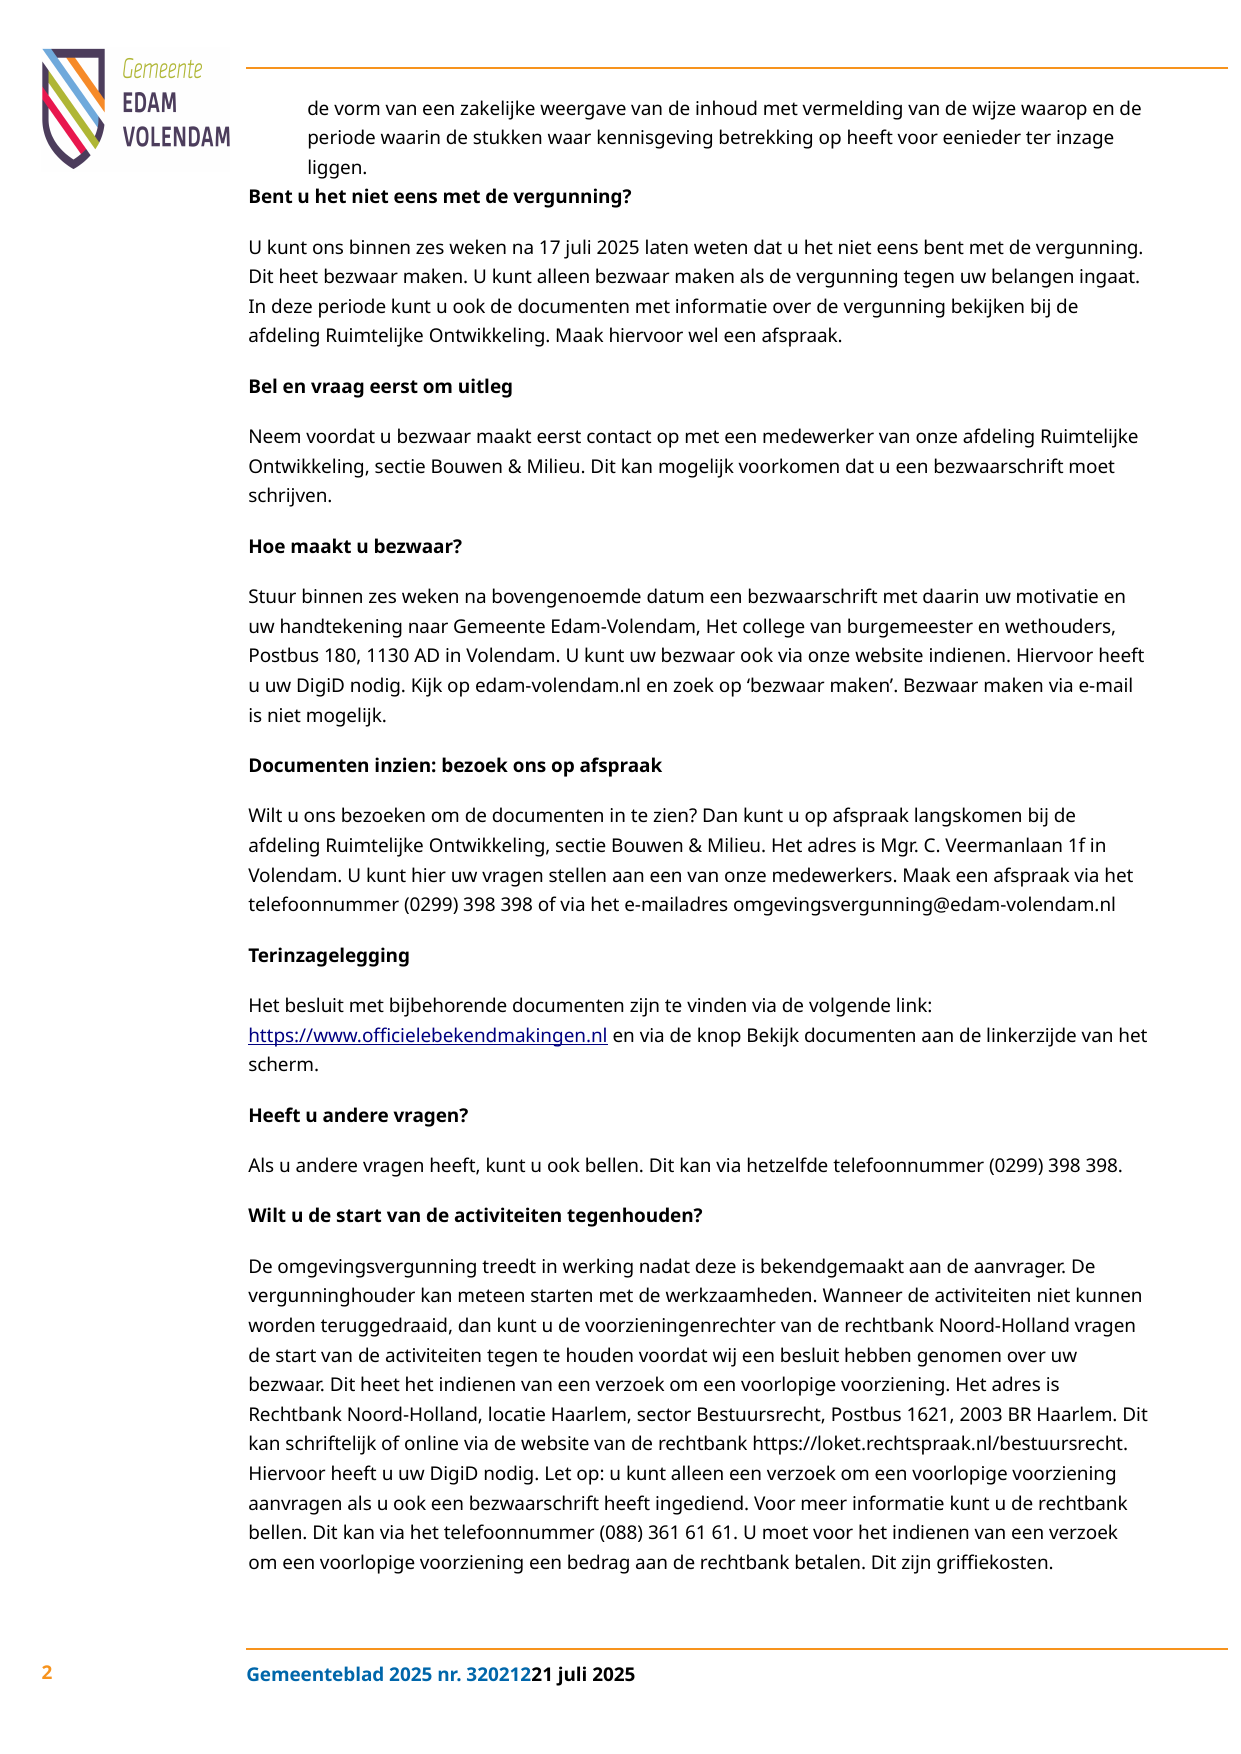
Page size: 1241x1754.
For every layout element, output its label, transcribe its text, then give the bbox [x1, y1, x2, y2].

picture [41, 47, 231, 172]
text Heeft u andere vragen? [248, 1102, 1152, 1128]
text Bent u het niet eens met de vergunning? [248, 183, 1152, 209]
list de vorm van een zakelijke weergave van de inhoud met vermelding van de wijze waarop en de periode waarin de stukken waar kennisgeving betrekking op heeft voor eenieder ter inzage liggen. [248, 95, 1152, 180]
text U kunt ons binnen zes weken na 17 juli 2025 laten weten dat u het niet eens bent met de vergunning. Dit heet bezwaar maken. U kunt alleen bezwaar maken als de vergunning tegen uw belangen ingaat. In deze periode kunt u ook de documenten met informatie over de vergunning bekijken bij de afdeling Ruimtelijke Ontwikkeling. Maak hiervoor wel een afspraak. [248, 234, 1152, 348]
text Terinzagelegging [248, 942, 1152, 968]
text De omgevingsvergunning treedt in werking nadat deze is bekendgemaakt aan de aanvrager. De vergunninghouder kan meteen starten met de werkzaamheden. Wanneer de activiteiten niet kunnen worden teruggedraaid, dan kunt u de voorzieningenrechter van de rechtbank Noord-Holland vragen de start van de activiteiten tegen te houden voordat wij een besluit hebben genomen over uw bezwaar. Dit heet het indienen van een verzoek om een voorlopige voorziening. Het adres is Rechtbank Noord-Holland, locatie Haarlem, sector Bestuursrecht, Postbus 1621, 2003 BR Haarlem. Dit kan schriftelijk of online via de website van de rechtbank https://loket.rechtspraak.nl/bestuursrecht. Hiervoor heeft u uw DigiD nodig. Let op: u kunt alleen een verzoek om een voorlopige voorziening aanvragen als u ook een bezwaarschrift heeft ingediend. Voor meer informatie kunt u de rechtbank bellen. Dit kan via het telefoonnummer (088) 361 61 61. U moet voor het indienen van een verzoek om een voorlopige voorziening een bedrag aan de rechtbank betalen. Dit zijn griffiekosten. [248, 1253, 1152, 1575]
text Wilt u ons bezoeken om de documenten in te zien? Dan kunt u op afspraak langskomen bij de afdeling Ruimtelijke Ontwikkeling, sectie Bouwen & Milieu. Het adres is Mgr. C. Veermanlaan 1f in Volendam. U kunt hier uw vragen stellen aan een van onze medewerkers. Maak een afspraak via het telefoonnummer (0299) 398 398 of via het e-mailadres omgevingsvergunning@edam-volendam.nl [248, 803, 1152, 917]
text Bel en vraag eerst om uitleg [248, 373, 1152, 399]
text Wilt u de start van de activiteiten tegenhouden? [248, 1203, 1152, 1228]
text Stuur binnen zes weken na bovengenoemde datum een bezwaarschrift met daarin uw motivatie en uw handtekening naar Gemeente Edam-Volendam, Het college van burgemeester en wethouders, Postbus 180, 1130 AD in Volendam. U kunt uw bezwaar ook via onze website indienen. Hiervoor heeft u uw DigiD nodig. Kijk op edam-volendam.nl en zoek op ‘bezwaar maken’. Bezwaar maken via e-mail is niet mogelijk. [248, 583, 1152, 728]
text Hoe maakt u bezwaar? [248, 533, 1152, 559]
text Neem voordat u bezwaar maakt eerst contact op met een medewerker van onze afdeling Ruimtelijke Ontwikkeling, sectie Bouwen & Milieu. Dit kan mogelijk voorkomen dat u een bezwaarschrift moet schrijven. [248, 423, 1152, 508]
text Het besluit met bijbehorende documenten zijn te vinden via de volgende link: https://www.officielebekendmakingen.nl en via de knop Bekijk documenten aan de linkerzijde van het scherm. [248, 992, 1152, 1077]
text Als u andere vragen heeft, kunt u ook bellen. Dit kan via hetzelfde telefoonnummer (0299) 398 398. [248, 1152, 1152, 1178]
text Documenten inzien: bezoek ons op afspraak [248, 752, 1152, 778]
